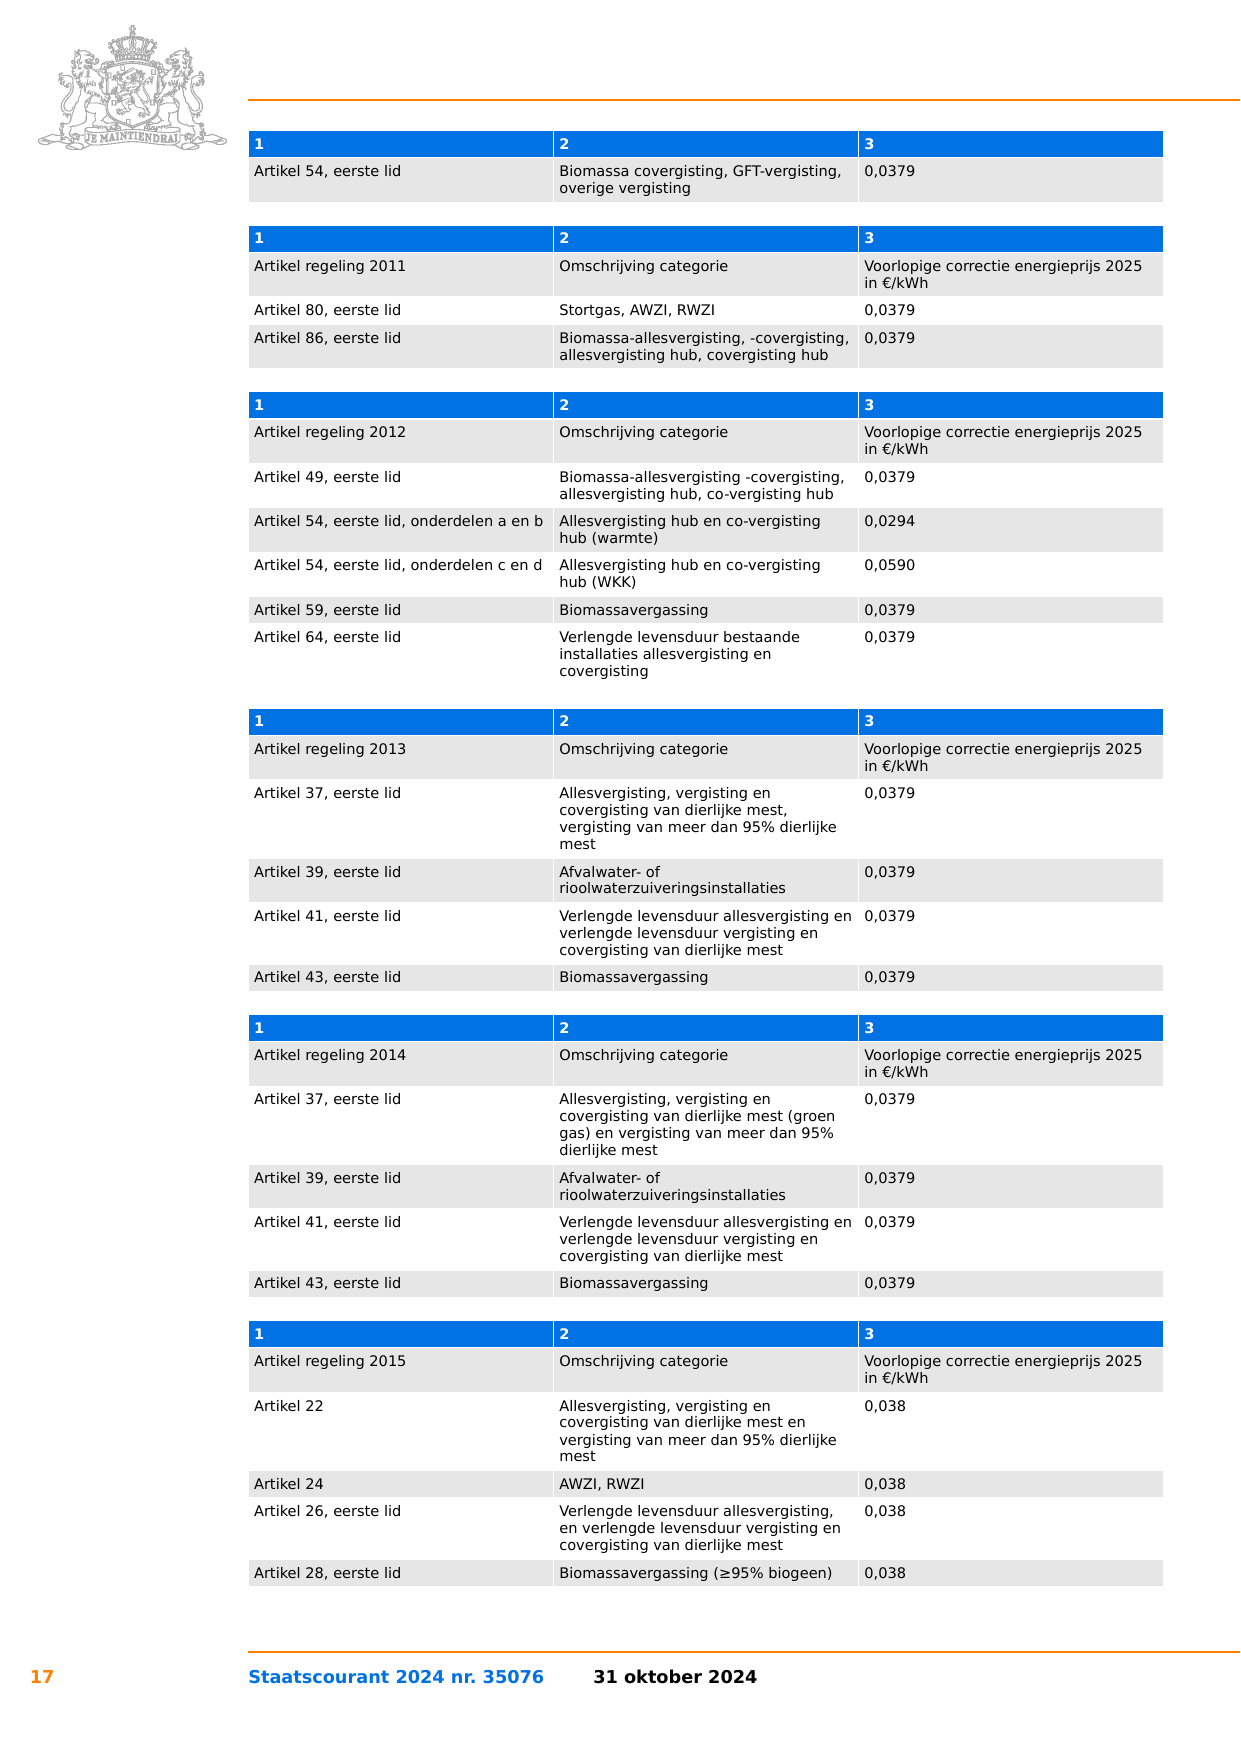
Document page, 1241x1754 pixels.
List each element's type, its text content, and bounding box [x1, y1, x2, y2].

table_cell Allesvergisting, vergisting en covergisting van dierlijke mest (groen gas) en vergisting van meer dan 95% dierlijke mest [554, 1087, 858, 1164]
table_header 3 [859, 131, 1163, 157]
table_cell Verlengde levensduur allesvergisting en verlengde levensduur vergisting en covergisting van dierlijke mest [554, 1209, 858, 1269]
table_cell 0,0379 [859, 965, 1163, 991]
table_cell Artikel 37, eerste lid [249, 780, 553, 858]
table_cell Artikel 49, eerste lid [249, 464, 553, 507]
table_cell 0,0379 [859, 780, 1163, 858]
table_cell Omschrijving categorie [554, 253, 858, 296]
table_cell Artikel 28, eerste lid [249, 1560, 553, 1586]
table_cell Omschrijving categorie [554, 1348, 858, 1392]
table_cell Biomassavergassing (≥95% biogeen) [554, 1560, 858, 1586]
table_header 1 [249, 226, 553, 252]
table_cell 0,0379 [859, 298, 1163, 324]
table_cell 0,038 [859, 1560, 1163, 1586]
table_cell 0,0379 [859, 325, 1163, 368]
table_cell Artikel 64, eerste lid [249, 624, 553, 685]
table_cell Artikel regeling 2011 [249, 253, 553, 296]
table_header 3 [859, 1321, 1163, 1347]
table_cell Artikel 26, eerste lid [249, 1499, 553, 1559]
table_header 1 [249, 1015, 553, 1041]
table_cell Artikel 59, eerste lid [249, 597, 553, 623]
table_cell Artikel 80, eerste lid [249, 298, 553, 324]
table_cell 0,0379 [859, 1209, 1163, 1269]
table_cell 0,0379 [859, 1087, 1163, 1164]
table_cell Verlengde levensduur allesvergisting en verlengde levensduur vergisting en covergisting van dierlijke mest [554, 903, 858, 963]
table_cell Allesvergisting hub en co-vergisting hub (WKK) [554, 553, 858, 596]
table_cell Omschrijving categorie [554, 1042, 858, 1086]
table_cell Voorlopige correctie energieprijs 2025 in €/kWh [859, 1348, 1163, 1392]
table_cell Voorlopige correctie energieprijs 2025 in €/kWh [859, 420, 1163, 463]
table_cell 0,0379 [859, 1271, 1163, 1297]
table_cell Artikel 24 [249, 1471, 553, 1497]
table_header 2 [554, 1015, 858, 1041]
table_header 3 [859, 709, 1163, 735]
table_cell 0,0379 [859, 903, 1163, 963]
table_cell 0,0379 [859, 597, 1163, 623]
table_header 2 [554, 226, 858, 252]
table_cell Artikel 86, eerste lid [249, 325, 553, 368]
table_cell Verlengde levensduur bestaande installaties allesvergisting en covergisting [554, 624, 858, 685]
table_cell Verlengde levensduur allesvergisting, en verlengde levensduur vergisting en covergisting van dierlijke mest [554, 1499, 858, 1559]
table_cell Artikel 43, eerste lid [249, 965, 553, 991]
picture [38, 25, 227, 150]
table_header 2 [554, 709, 858, 735]
table_cell 0,0379 [859, 859, 1163, 902]
table_cell Artikel 39, eerste lid [249, 859, 553, 902]
table_cell Artikel 22 [249, 1393, 553, 1470]
table_cell Artikel regeling 2013 [249, 736, 553, 779]
table_header 2 [554, 1321, 858, 1347]
table_header 1 [249, 709, 553, 735]
table_cell Artikel 41, eerste lid [249, 903, 553, 963]
table_cell Artikel regeling 2015 [249, 1348, 553, 1392]
table_header 1 [249, 392, 553, 418]
table_cell 0,0294 [859, 508, 1163, 552]
table_cell Biomassavergassing [554, 1271, 858, 1297]
table_header 2 [554, 131, 858, 157]
table_cell Biomassavergassing [554, 597, 858, 623]
table_cell 0,0379 [859, 464, 1163, 507]
table_cell Afvalwater- of rioolwaterzuiveringsinstallaties [554, 1165, 858, 1208]
table_cell Afvalwater- of rioolwaterzuiveringsinstallaties [554, 859, 858, 902]
table_cell Artikel 54, eerste lid, onderdelen c en d [249, 553, 553, 596]
table_cell Voorlopige correctie energieprijs 2025 in €/kWh [859, 1042, 1163, 1086]
table_header 3 [859, 392, 1163, 418]
table_cell Stortgas, AWZI, RWZI [554, 298, 858, 324]
table_header 3 [859, 1015, 1163, 1041]
table_header 1 [249, 131, 553, 157]
table_cell Biomassavergassing [554, 965, 858, 991]
table_cell AWZI, RWZI [554, 1471, 858, 1497]
table_cell Artikel regeling 2012 [249, 420, 553, 463]
table_header 3 [859, 226, 1163, 252]
table_cell Artikel 54, eerste lid [249, 158, 553, 202]
table_cell Omschrijving categorie [554, 736, 858, 779]
table_cell 0,0590 [859, 553, 1163, 596]
table_cell Omschrijving categorie [554, 420, 858, 463]
table_cell 0,038 [859, 1499, 1163, 1559]
table_header 1 [249, 1321, 553, 1347]
table_cell Artikel regeling 2014 [249, 1042, 553, 1086]
table_cell Allesvergisting hub en co-vergisting hub (warmte) [554, 508, 858, 552]
table_cell Artikel 41, eerste lid [249, 1209, 553, 1269]
table_cell Biomassa-allesvergisting, -covergisting, allesvergisting hub, covergisting hub [554, 325, 858, 368]
table_cell Allesvergisting, vergisting en covergisting van dierlijke mest, vergisting van meer dan 95% dierlijke mest [554, 780, 858, 858]
table_cell Voorlopige correctie energieprijs 2025 in €/kWh [859, 253, 1163, 296]
table_cell Artikel 43, eerste lid [249, 1271, 553, 1297]
table_header 2 [554, 392, 858, 418]
table_cell Artikel 54, eerste lid, onderdelen a en b [249, 508, 553, 552]
table_cell Artikel 37, eerste lid [249, 1087, 553, 1164]
table_cell Voorlopige correctie energieprijs 2025 in €/kWh [859, 736, 1163, 779]
table_cell 0,0379 [859, 1165, 1163, 1208]
table_cell 0,038 [859, 1393, 1163, 1470]
table_cell Biomassa covergisting, GFT-vergisting, overige vergisting [554, 158, 858, 202]
table_cell 0,038 [859, 1471, 1163, 1497]
table_cell Allesvergisting, vergisting en covergisting van dierlijke mest en vergisting van meer dan 95% dierlijke mest [554, 1393, 858, 1470]
table_cell 0,0379 [859, 624, 1163, 685]
table_cell Biomassa-allesvergisting -covergisting, allesvergisting hub, co-vergisting hub [554, 464, 858, 507]
table_cell 0,0379 [859, 158, 1163, 202]
table_cell Artikel 39, eerste lid [249, 1165, 553, 1208]
